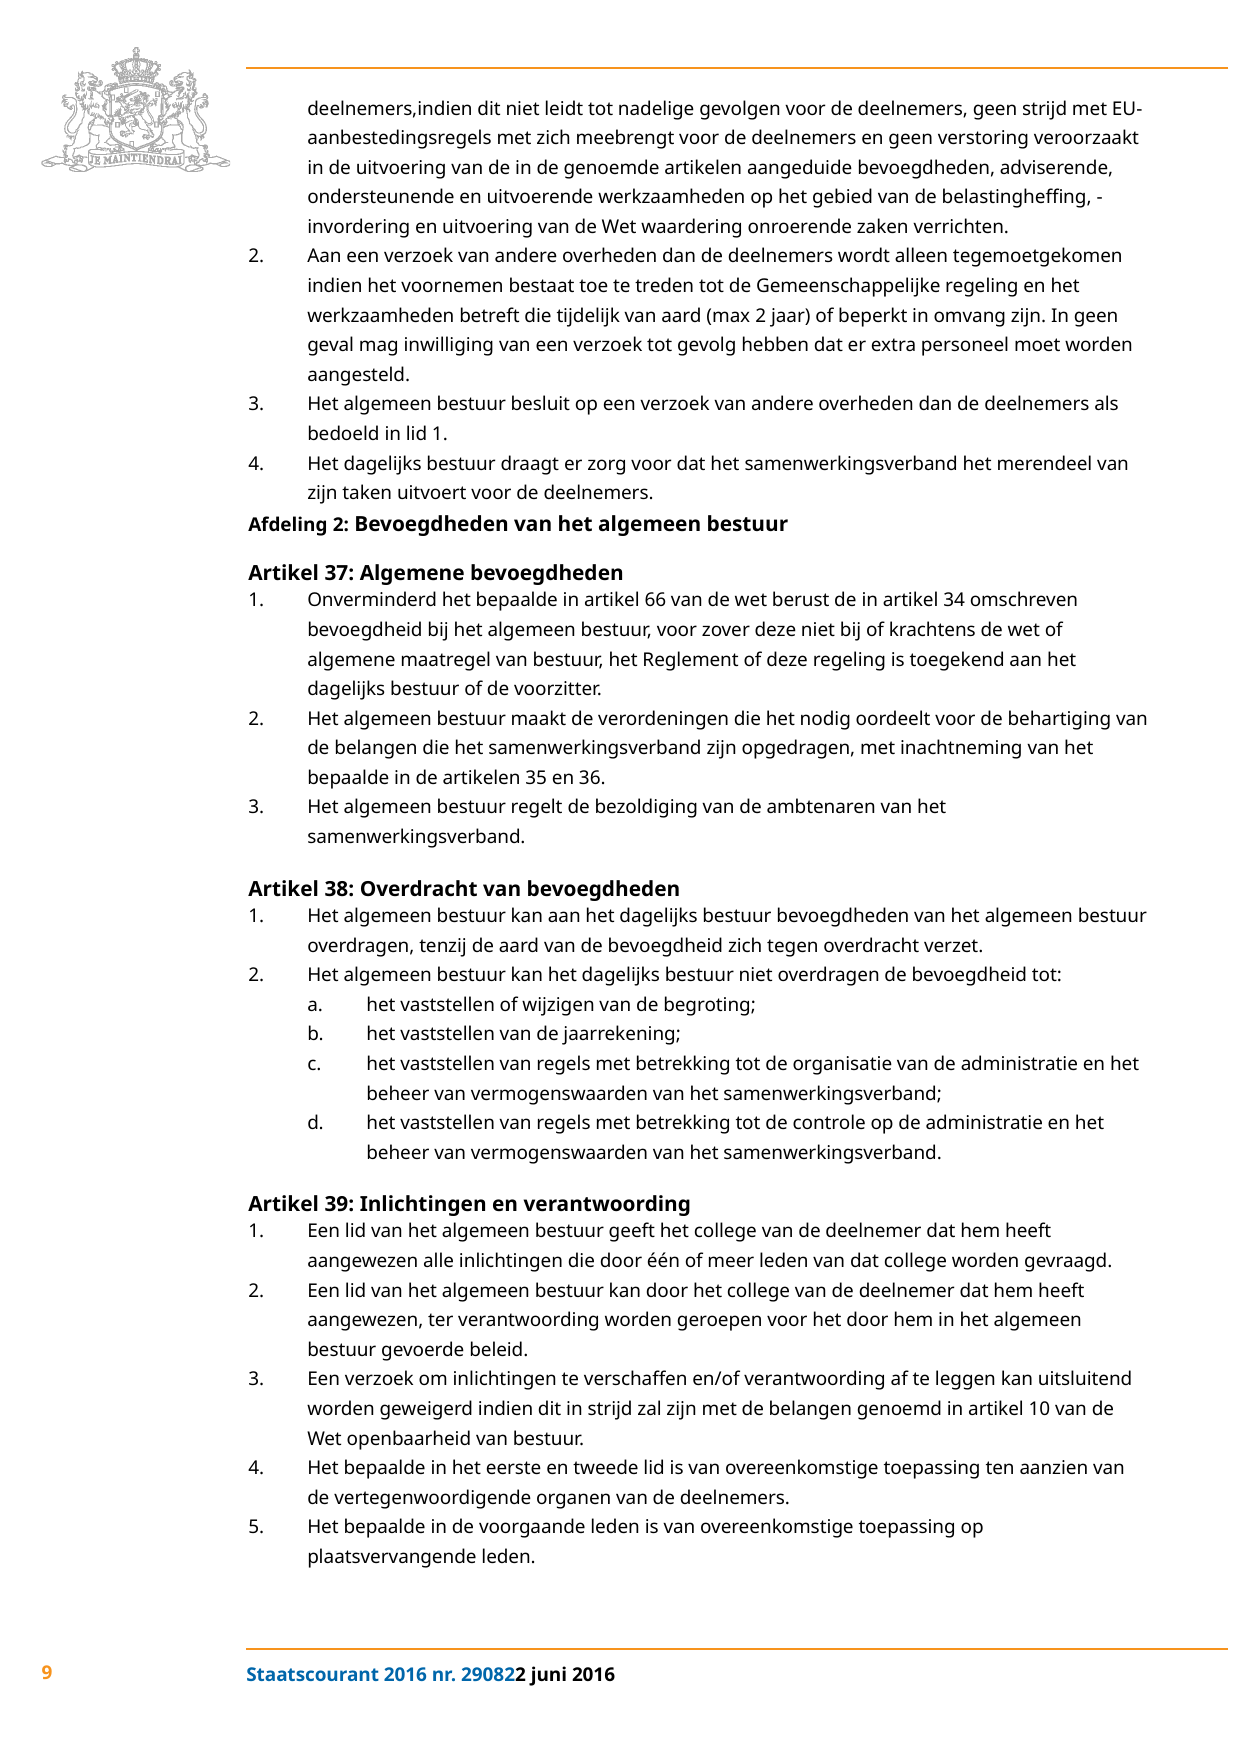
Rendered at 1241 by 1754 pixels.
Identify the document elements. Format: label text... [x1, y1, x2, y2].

list Een lid van het algemeen bestuur geeft het college van de deelnemer dat hem heeft aangewezen alle inlichtingen die door één of meer leden van dat college worden gevraagd. [248, 1218, 1152, 1273]
list deelnemers,indien dit niet leidt tot nadelige gevolgen voor de deelnemers, geen strijd met EU-aanbestedingsregels met zich meebrengt voor de deelnemers en geen verstoring veroorzaakt in de uitvoering van de in de genoemde artikelen aangeduide bevoegdheden, adviserende, ondersteunende en uitvoerende werkzaamheden op het gebied van de belastingheffing, -invordering en uitvoering van de Wet waardering onroerende zaken verrichten. [248, 95, 1152, 239]
list Het algemeen bestuur kan aan het dagelijks bestuur bevoegdheden van het algemeen bestuur overdragen, tenzij de aard van de bevoegdheid zich tegen overdracht verzet. [248, 902, 1152, 957]
text Artikel 38: Overdracht van bevoegdheden [248, 874, 1152, 902]
list Het algemeen bestuur maakt de verordeningen die het nodig oordeelt voor de behartiging van de belangen die het samenwerkingsverband zijn opgedragen, met inachtneming van het bepaalde in de artikelen 35 en 36. [248, 705, 1152, 790]
list het vaststellen of wijzigen van de begroting; [307, 991, 1152, 1017]
list Het algemeen bestuur regelt de bezoldiging van de ambtenaren van het samenwerkingsverband. [248, 794, 1152, 849]
list Het bepaalde in de voorgaande leden is van overeenkomstige toepassing op plaatsvervangende leden. [248, 1513, 1152, 1569]
list het vaststellen van regels met betrekking tot de organisatie van de administratie en het beheer van vermogenswaarden van het samenwerkingsverband; [307, 1050, 1152, 1105]
list Onverminderd het bepaalde in artikel 66 van de wet berust de in artikel 34 omschreven bevoegdheid bij het algemeen bestuur, voor zover deze niet bij of krachtens de wet of algemene maatregel van bestuur, het Reglement of deze regeling is toegekend aan het dagelijks bestuur of de voorzitter. [248, 587, 1152, 701]
list Een verzoek om inlichtingen te verschaffen en/of verantwoording af te leggen kan uitsluitend worden geweigerd indien dit in strijd zal zijn met de belangen genoemd in artikel 10 van de Wet openbaarheid van bestuur. [248, 1366, 1152, 1451]
text Artikel 39: Inlichtingen en verantwoording [248, 1189, 1152, 1218]
picture [41, 47, 231, 172]
list het vaststellen van regels met betrekking tot de controle op de administratie en het beheer van vermogenswaarden van het samenwerkingsverband. [307, 1109, 1152, 1164]
text Artikel 37: Algemene bevoegdheden [248, 558, 1152, 587]
list Het bepaalde in het eerste en tweede lid is van overeenkomstige toepassing ten aanzien van de vertegenwoordigende organen van de deelnemers. [248, 1454, 1152, 1510]
list Het algemeen bestuur kan het dagelijks bestuur niet overdragen de bevoegdheid tot: [248, 961, 1152, 987]
list Het algemeen bestuur besluit op een verzoek van andere overheden dan de deelnemers als bedoeld in lid 1. [248, 391, 1152, 446]
list Het dagelijks bestuur draagt er zorg voor dat het samenwerkingsverband het merendeel van zijn taken uitvoert voor de deelnemers. [248, 450, 1152, 505]
list Aan een verzoek van andere overheden dan de deelnemers wordt alleen tegemoetgekomen indien het voornemen bestaat toe te treden tot de Gemeenschappelijke regeling en het werkzaamheden betreft die tijdelijk van aard (max 2 jaar) of beperkt in omvang zijn. In geen geval mag inwilliging van een verzoek tot gevolg hebben dat er extra personeel moet worden aangesteld. [248, 243, 1152, 387]
list Een lid van het algemeen bestuur kan door het college van de deelnemer dat hem heeft aangewezen, ter verantwoording worden geroepen voor het door hem in het algemeen bestuur gevoerde beleid. [248, 1277, 1152, 1362]
list het vaststellen van de jaarrekening; [307, 1021, 1152, 1046]
text Afdeling 2: Bevoegdheden van het algemeen bestuur [248, 509, 1152, 537]
